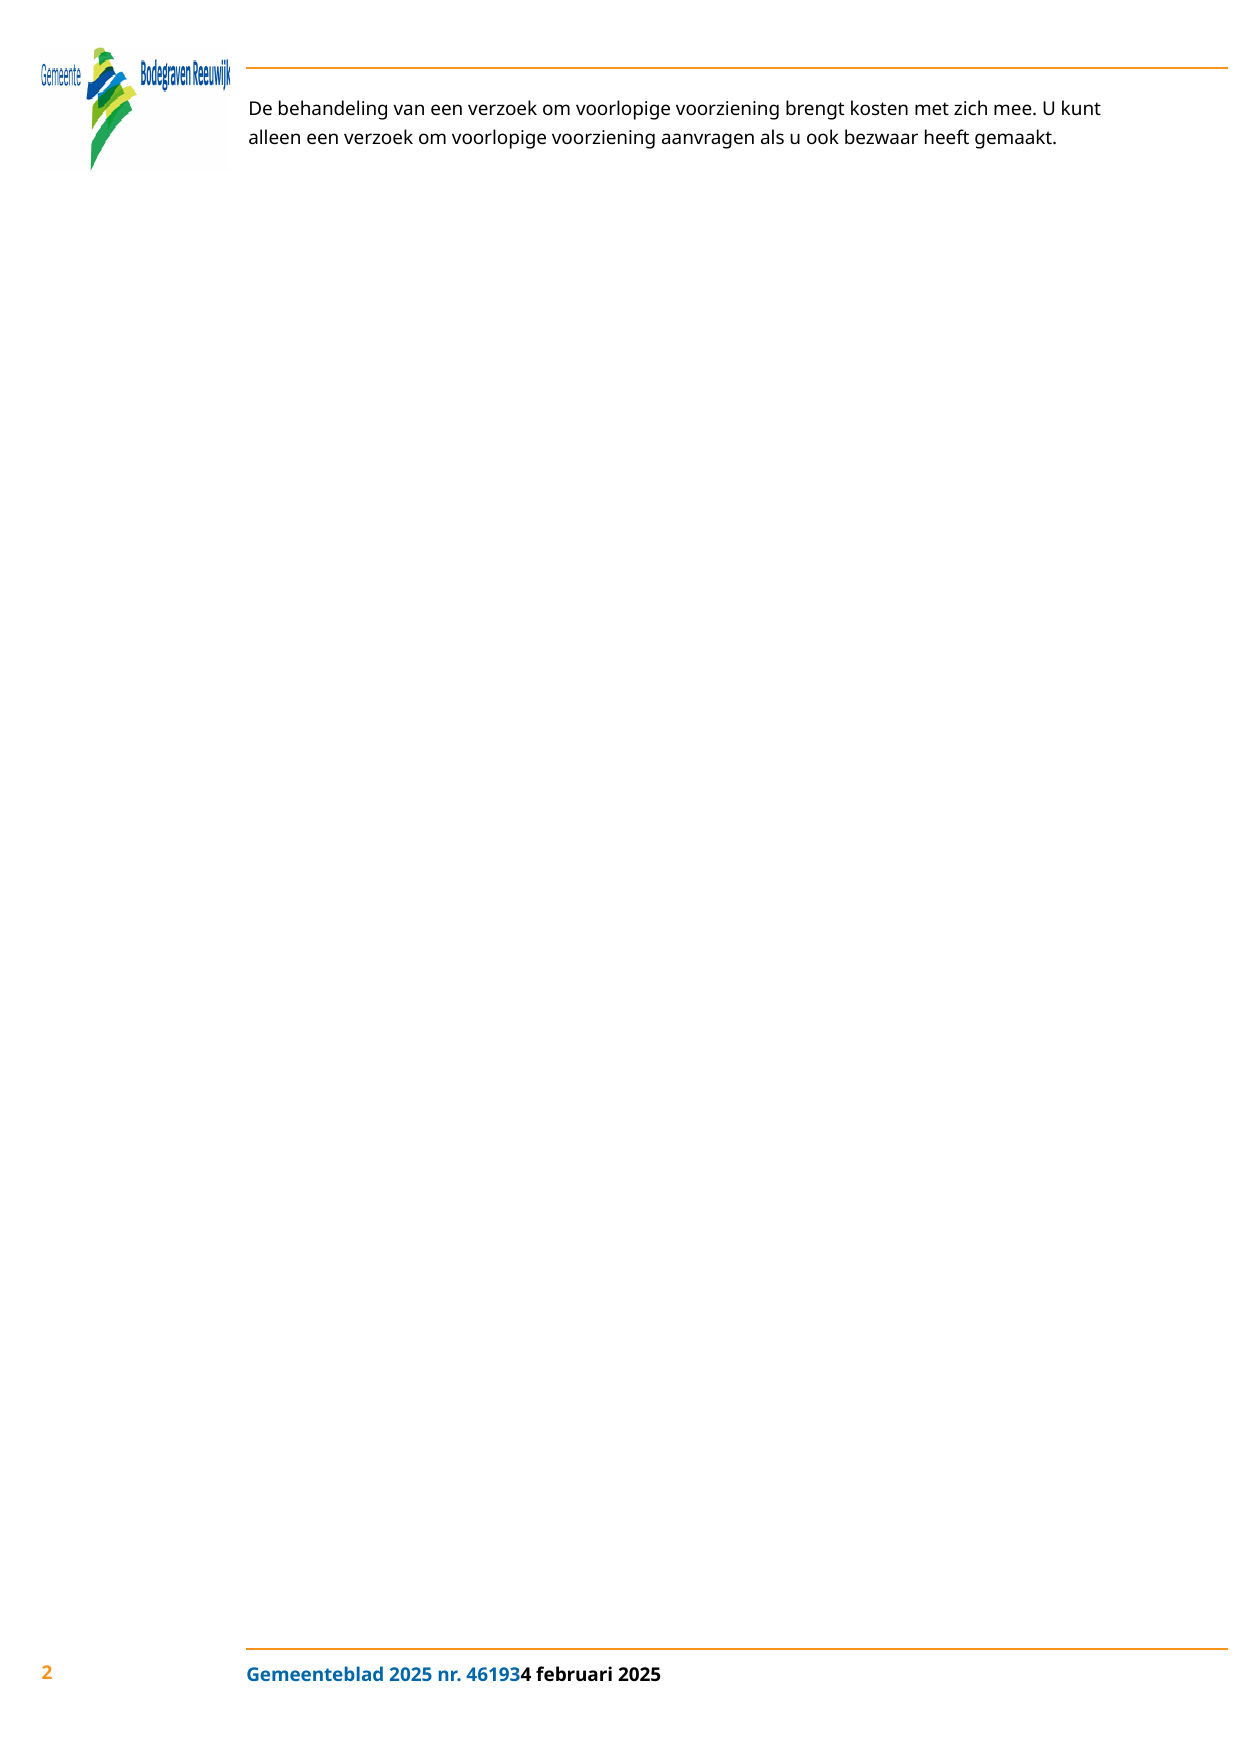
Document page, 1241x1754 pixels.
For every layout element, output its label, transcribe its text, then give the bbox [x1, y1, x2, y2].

text De behandeling van een verzoek om voorlopige voorziening brengt kosten met zich mee. U kunt alleen een verzoek om voorlopige voorziening aanvragen als u ook bezwaar heeft gemaakt. [248, 95, 1152, 150]
picture [41, 47, 231, 172]
